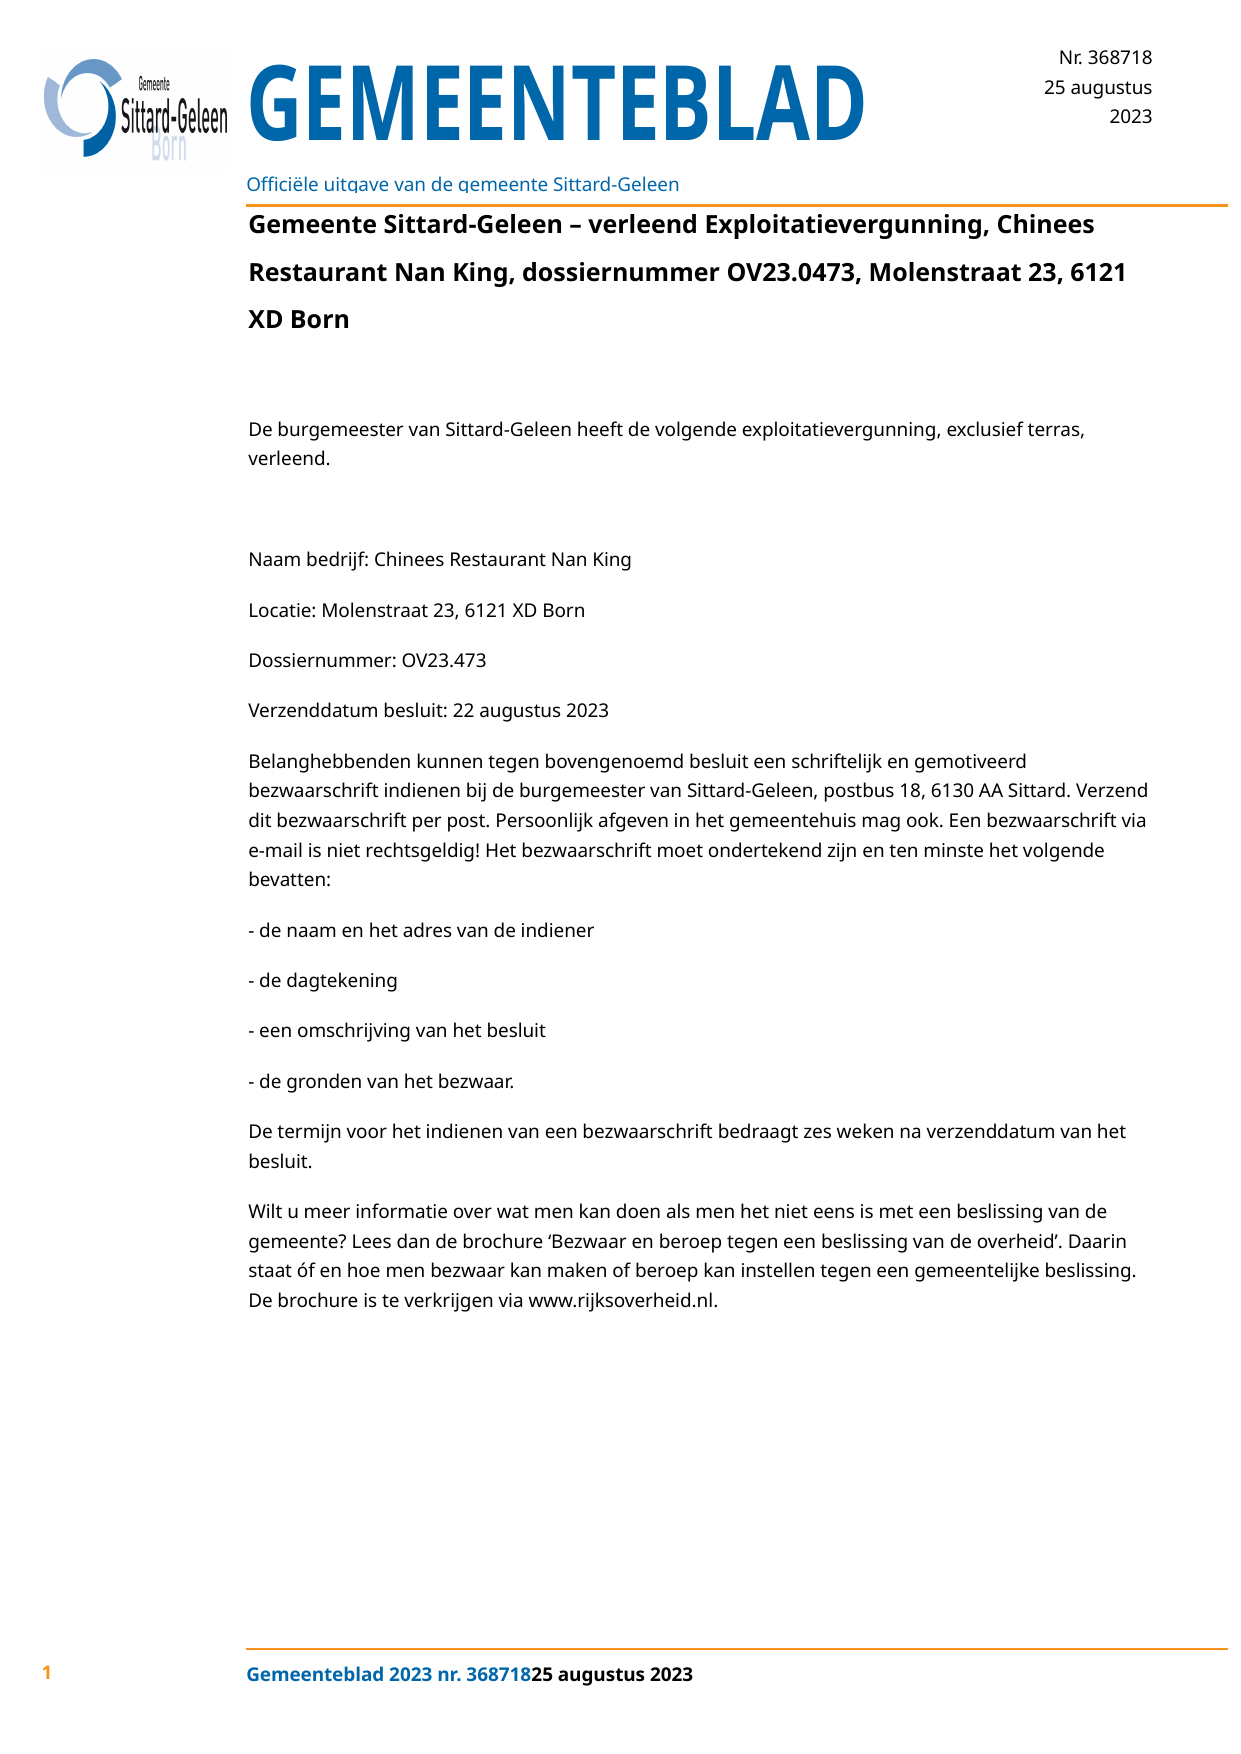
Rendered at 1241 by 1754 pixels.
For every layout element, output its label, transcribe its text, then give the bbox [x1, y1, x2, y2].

text Gemeente Sittard-Geleen – verleend Exploitatievergunning, Chinees Restaurant Nan King, dossiernummer OV23.0473, Molenstraat 23, 6121 XD Born [248, 207, 1152, 336]
text Dossiernummer: OV23.473 [248, 647, 1152, 673]
text Naam bedrijf: Chinees Restaurant Nan King [248, 546, 1152, 572]
text Locatie: Molenstraat 23, 6121 XD Born [248, 597, 1152, 622]
text - de gronden van het bezwaar. [248, 1068, 1152, 1094]
text Belanghebbenden kunnen tegen bovengenoemd besluit een schriftelijk en gemotiveerd bezwaarschrift indienen bij de burgemeester van Sittard-Geleen, postbus 18, 6130 AA Sittard. Verzend dit bezwaarschrift per post. Persoonlijk afgeven in het gemeentehuis mag ook. Een bezwaarschrift via e-mail is niet rechtsgeldig! Het bezwaarschrift moet ondertekend zijn en ten minste het volgende bevatten: [248, 748, 1152, 892]
text Wilt u meer informatie over wat men kan doen als men het niet eens is met een beslissing van de gemeente? Lees dan de brochure ‘Bezwaar en beroep tegen een beslissing van de overheid’. Daarin staat óf en hoe men bezwaar kan maken of beroep kan instellen tegen een gemeentelijke beslissing. De brochure is te verkrijgen via www.rijksoverheid.nl. [248, 1198, 1152, 1313]
text De termijn voor het indienen van een bezwaarschrift bedraagt zes weken na verzenddatum van het besluit. [248, 1118, 1152, 1174]
text Verzenddatum besluit: 22 augustus 2023 [248, 698, 1152, 723]
text - de naam en het adres van de indiener [248, 917, 1152, 942]
text De burgemeester van Sittard-Geleen heeft de volgende exploitatievergunning, exclusief terras, verleend. [248, 416, 1152, 471]
text - de dagtekening [248, 967, 1152, 993]
picture [41, 47, 231, 172]
text - een omschrijving van het besluit [248, 1018, 1152, 1043]
